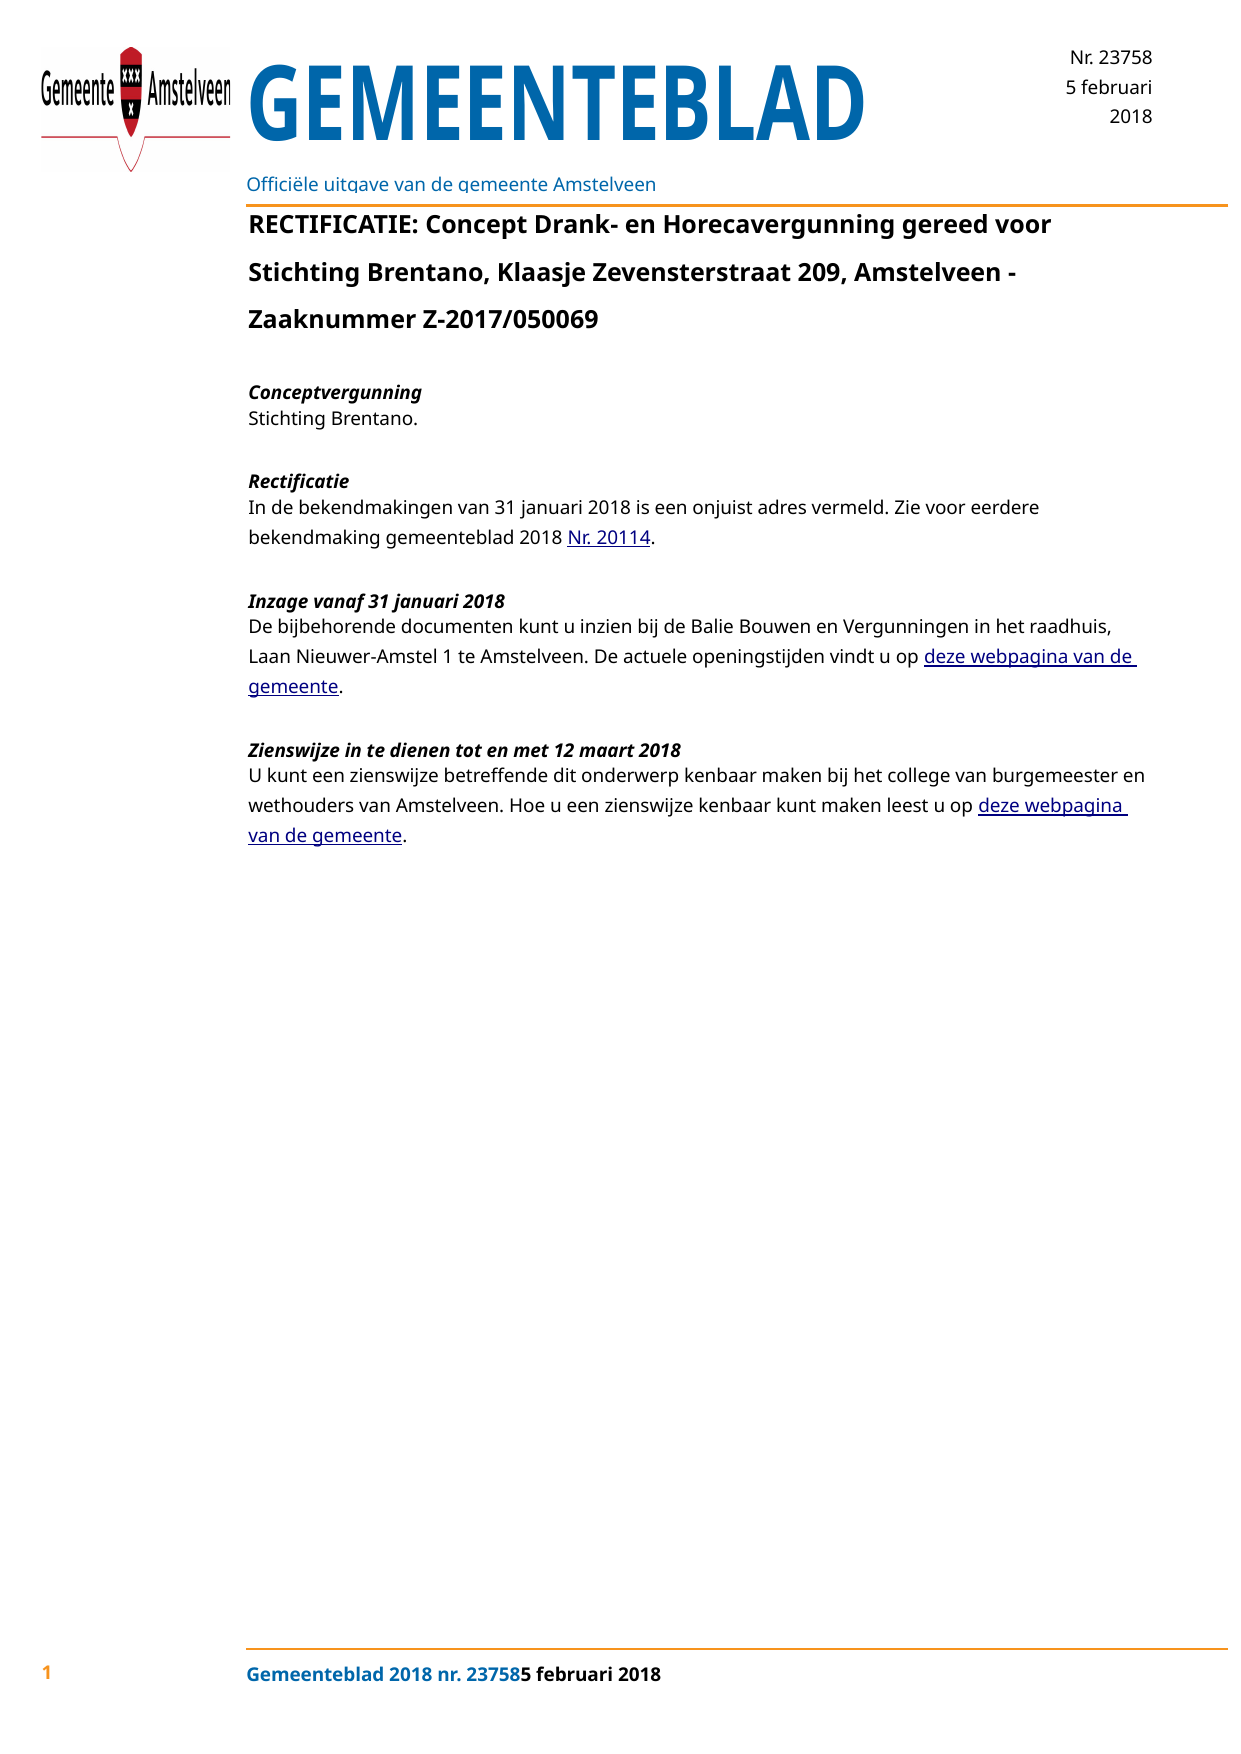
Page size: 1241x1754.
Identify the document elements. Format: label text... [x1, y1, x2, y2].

text U kunt een zienswijze betreffende dit onderwerp kenbaar maken bij het college van burgemeester en wethouders van Amstelveen. Hoe u een zienswijze kenbaar kunt maken leest u op deze webpagina van de gemeente. [248, 763, 1152, 847]
text Zienswijze in te dienen tot en met 12 maart 2018 [248, 737, 1152, 763]
text In de bekendmakingen van 31 januari 2018 is een onjuist adres vermeld. Zie voor eerdere bekendmaking gemeenteblad 2018 Nr. 20114. [248, 494, 1152, 550]
text Inzage vanaf 31 januari 2018 [248, 588, 1152, 614]
text Conceptvergunning [248, 379, 1152, 405]
text De bijbehorende documenten kunt u inzien bij de Balie Bouwen en Vergunningen in het raadhuis, Laan Nieuwer-Amstel 1 te Amstelveen. De actuele openingstijden vindt u op deze webpagina van de gemeente. [248, 614, 1152, 699]
text Rectificatie [248, 469, 1152, 494]
picture [41, 47, 231, 172]
text RECTIFICATIE: Concept Drank- en Horecavergunning gereed voor Stichting Brentano, Klaasje Zevensterstraat 209, Amstelveen - Zaaknummer Z-2017/050069 [248, 207, 1152, 336]
text Stichting Brentano. [248, 405, 1152, 431]
